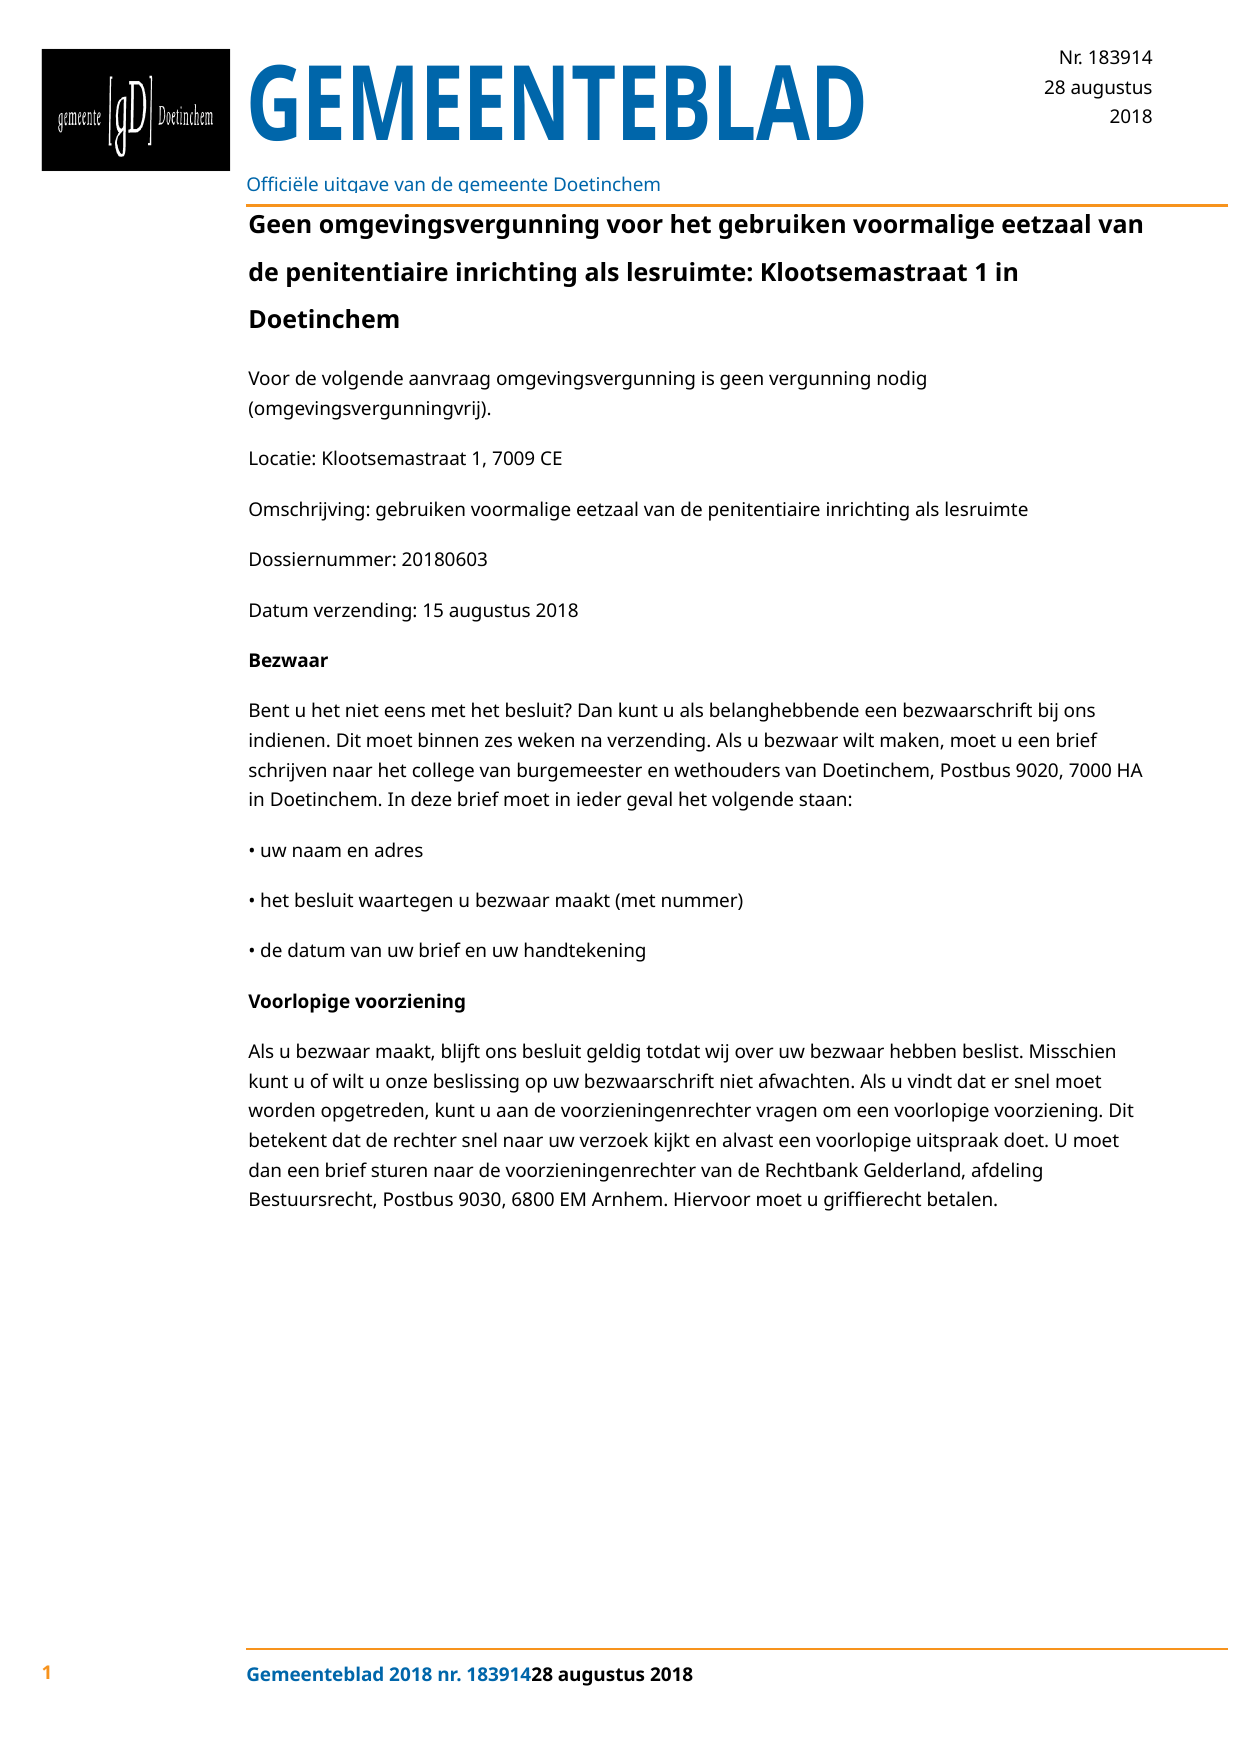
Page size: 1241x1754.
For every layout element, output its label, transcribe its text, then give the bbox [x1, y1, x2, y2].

text Als u bezwaar maakt, blijft ons besluit geldig totdat wij over uw bezwaar hebben beslist. Misschien kunt u of wilt u onze beslissing op uw bezwaarschrift niet afwachten. Als u vindt dat er snel moet worden opgetreden, kunt u aan de voorzieningenrechter vragen om een voorlopige voorziening. Dit betekent dat de rechter snel naar uw verzoek kijkt en alvast een voorlopige uitspraak doet. U moet dan een brief sturen naar de voorzieningenrechter van de Rechtbank Gelderland, afdeling Bestuursrecht, Postbus 9030, 6800 EM Arnhem. Hiervoor moet u griffierecht betalen. [248, 1038, 1152, 1212]
text Geen omgevingsvergunning voor het gebruiken voormalige eetzaal van de penitentiaire inrichting als lesruimte: Klootsemastraat 1 in Doetinchem [248, 207, 1152, 336]
text Datum verzending: 15 augustus 2018 [248, 597, 1152, 622]
text Voorlopige voorziening [248, 988, 1152, 1014]
text • uw naam en adres [248, 837, 1152, 862]
text Locatie: Klootsemastraat 1, 7009 CE [248, 446, 1152, 471]
text • het besluit waartegen u bezwaar maakt (met nummer) [248, 887, 1152, 913]
picture [41, 47, 231, 172]
text Dossiernummer: 20180603 [248, 546, 1152, 572]
text Bezwaar [248, 647, 1152, 673]
text • de datum van uw brief en uw handtekening [248, 938, 1152, 963]
text Bent u het niet eens met het besluit? Dan kunt u als belanghebbende een bezwaarschrift bij ons indienen. Dit moet binnen zes weken na verzending. Als u bezwaar wilt maken, moet u een brief schrijven naar het college van burgemeester en wethouders van Doetinchem, Postbus 9020, 7000 HA in Doetinchem. In deze brief moet in ieder geval het volgende staan: [248, 698, 1152, 812]
text Omschrijving: gebruiken voormalige eetzaal van de penitentiaire inrichting als lesruimte [248, 496, 1152, 522]
text Voor de volgende aanvraag omgevingsvergunning is geen vergunning nodig (omgevingsvergunningvrij). [248, 366, 1152, 421]
